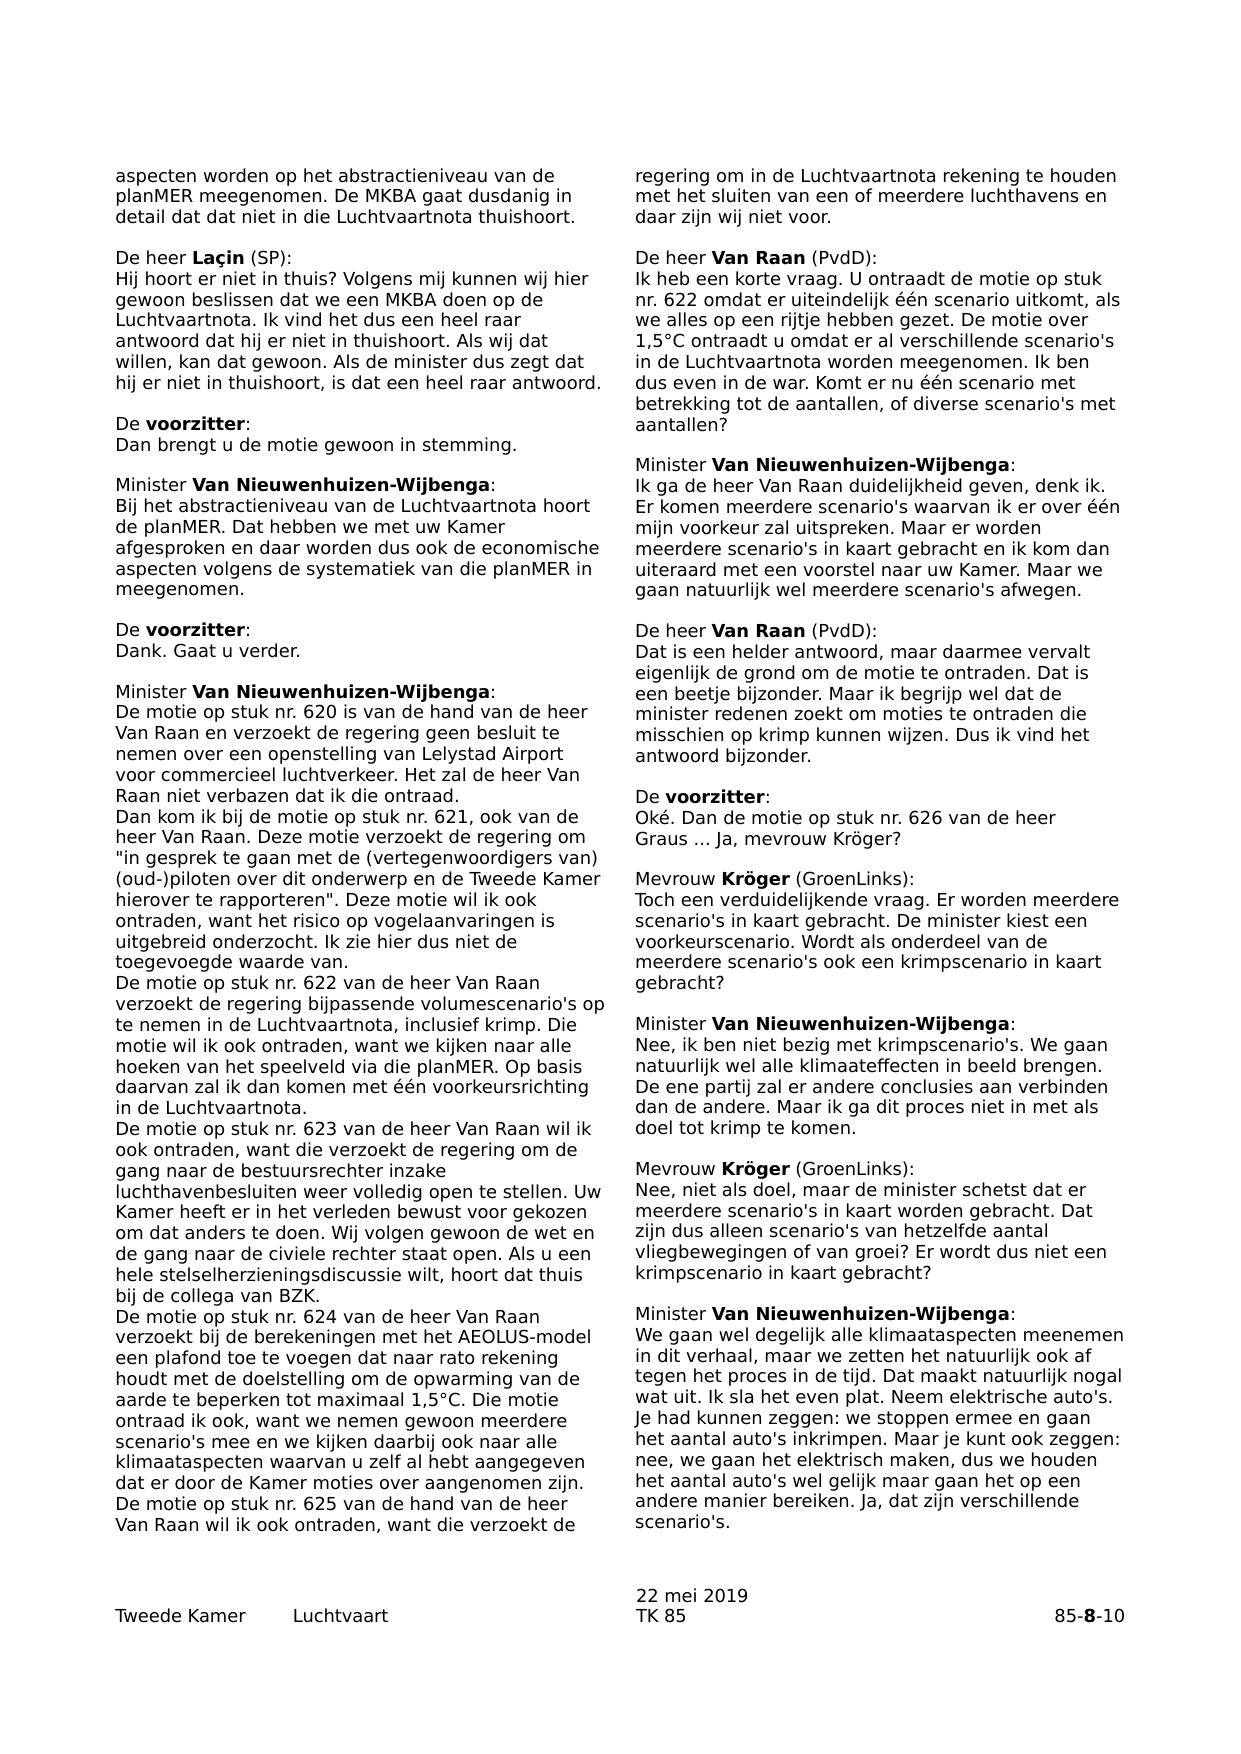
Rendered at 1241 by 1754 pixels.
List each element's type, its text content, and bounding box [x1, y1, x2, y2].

text De voorzitter: [635, 787, 1125, 807]
text Oké. Dan de motie op stuk nr. 626 van de heer Graus ... Ja, mevrouw Kröger? [635, 807, 1125, 849]
text De heer Laçin (SP): [115, 248, 605, 268]
text Dan brengt u de motie gewoon in stemming. [115, 434, 605, 455]
text Minister Van Nieuwenhuizen-Wijbenga: [635, 1304, 1125, 1324]
text Minister Van Nieuwenhuizen-Wijbenga: [115, 475, 605, 496]
text We gaan wel degelijk alle klimaataspecten meenemen in dit verhaal, maar we zetten het natuurlijk ook af tegen het proces in de tijd. Dat maakt natuurlijk nogal wat uit. Ik sla het even plat. Neem elektrische auto's. Je had kunnen zeggen: we stoppen ermee en gaan het aantal auto's inkrimpen. Maar je kunt ook zeggen: nee, we gaan het elektrisch maken, dus we houden het aantal auto's wel gelijk maar gaan het op een andere manier bereiken. Ja, dat zijn verschillende scenario's. [635, 1324, 1125, 1533]
text Dan kom ik bij de motie op stuk nr. 621, ook van de heer Van Raan. Deze motie verzoekt de regering om "in gesprek te gaan met de (vertegenwoordigers van) (oud-)piloten over dit onderwerp en de Tweede Kamer hierover te rapporteren". Deze motie wil ik ook ontraden, want het risico op vogelaanvaringen is uitgebreid onderzocht. Ik zie hier dus niet de toegevoegde waarde van. [115, 806, 605, 973]
text Minister Van Nieuwenhuizen-Wijbenga: [115, 682, 605, 702]
text Hij hoort er niet in thuis? Volgens mij kunnen wij hier gewoon beslissen dat we een MKBA doen op de Luchtvaartnota. Ik vind het dus een heel raar antwoord dat hij er niet in thuishoort. Als wij dat willen, kan dat gewoon. Als de minister dus zegt dat hij er niet in thuishoort, is dat een heel raar antwoord. [115, 268, 605, 393]
text De voorzitter: [115, 620, 605, 641]
text De motie op stuk nr. 624 van de heer Van Raan verzoekt bij de berekeningen met het AEOLUS-model een plafond toe te voegen dat naar rato rekening houdt met de doelstelling om de opwarming van de aarde te beperken tot maximaal 1,5°C. Die motie ontraad ik ook, want we nemen gewoon meerdere scenario's mee en we kijken daarbij ook naar alle klimaataspecten waarvan u zelf al hebt aangegeven dat er door de Kamer moties over aangenomen zijn. [115, 1306, 605, 1494]
text De motie op stuk nr. 623 van de heer Van Raan wil ik ook ontraden, want die verzoekt de regering om de gang naar de bestuursrechter inzake luchthavenbesluiten weer volledig open te stellen. Uw Kamer heeft er in het verleden bewust voor gekozen om dat anders te doen. Wij volgen gewoon de wet en de gang naar de civiele rechter staat open. Als u een hele stelselherzieningsdiscussie wilt, hoort dat thuis bij de collega van BZK. [115, 1119, 605, 1306]
text Mevrouw Kröger (GroenLinks): [635, 1159, 1125, 1179]
text De motie op stuk nr. 620 is van de hand van de heer Van Raan en verzoekt de regering geen besluit te nemen over een openstelling van Lelystad Airport voor commercieel luchtverkeer. Het zal de heer Van Raan niet verbazen dat ik die ontraad. [115, 702, 605, 806]
text Toch een verduidelijkende vraag. Er worden meerdere scenario's in kaart gebracht. De minister kiest een voorkeurscenario. Wordt als onderdeel van de meerdere scenario's ook een krimpscenario in kaart gebracht? [635, 890, 1125, 994]
text aspecten worden op het abstractieniveau van de planMER meegenomen. De MKBA gaat dusdanig in detail dat dat niet in die Luchtvaartnota thuishoort. [115, 165, 605, 228]
text De motie op stuk nr. 622 van de heer Van Raan verzoekt de regering bijpassende volumescenario's op te nemen in de Luchtvaartnota, inclusief krimp. Die motie wil ik ook ontraden, want we kijken naar alle hoeken van het speelveld via die planMER. Op basis daarvan zal ik dan komen met één voorkeursrichting in de Luchtvaartnota. [115, 973, 605, 1119]
text Ik heb een korte vraag. U ontraadt de motie op stuk nr. 622 omdat er uiteindelijk één scenario uitkomt, als we alles op een rijtje hebben gezet. De motie over 1,5°C ontraadt u omdat er al verschillende scenario's in de Luchtvaartnota worden meegenomen. Ik ben dus even in de war. Komt er nu één scenario met betrekking tot de aantallen, of diverse scenario's met aantallen? [635, 268, 1125, 435]
text Dank. Gaat u verder. [115, 641, 605, 662]
text Minister Van Nieuwenhuizen-Wijbenga: [635, 455, 1125, 476]
text Dat is een helder antwoord, maar daarmee vervalt eigenlijk de grond om de motie te ontraden. Dat is een beetje bijzonder. Maar ik begrijp wel dat de minister redenen zoekt om moties te ontraden die misschien op krimp kunnen wijzen. Dus ik vind het antwoord bijzonder. [635, 642, 1125, 767]
text Ik ga de heer Van Raan duidelijkheid geven, denk ik. Er komen meerdere scenario's waarvan ik er over één mijn voorkeur zal uitspreken. Maar er worden meerdere scenario's in kaart gebracht en ik kom dan uiteraard met een voorstel naar uw Kamer. Maar we gaan natuurlijk wel meerdere scenario's afwegen. [635, 476, 1125, 601]
text De motie op stuk nr. 625 van de hand van de heer Van Raan wil ik ook ontraden, want die verzoekt de [115, 1494, 605, 1536]
text regering om in de Luchtvaartnota rekening te houden met het sluiten van een of meerdere luchthavens en daar zijn wij niet voor. [635, 165, 1125, 228]
text Mevrouw Kröger (GroenLinks): [635, 869, 1125, 890]
text Nee, niet als doel, maar de minister schetst dat er meerdere scenario's in kaart worden gebracht. Dat zijn dus alleen scenario's van hetzelfde aantal vliegbewegingen of van groei? Er wordt dus niet een krimpscenario in kaart gebracht? [635, 1179, 1125, 1284]
text Nee, ik ben niet bezig met krimpscenario's. We gaan natuurlijk wel alle klimaateffecten in beeld brengen. De ene partij zal er andere conclusies aan verbinden dan de andere. Maar ik ga dit proces niet in met als doel tot krimp te komen. [635, 1035, 1125, 1139]
text De voorzitter: [115, 413, 605, 434]
text De heer Van Raan (PvdD): [635, 248, 1125, 268]
text Minister Van Nieuwenhuizen-Wijbenga: [635, 1014, 1125, 1035]
text De heer Van Raan (PvdD): [635, 621, 1125, 642]
text Bij het abstractieniveau van de Luchtvaartnota hoort de planMER. Dat hebben we met uw Kamer afgesproken en daar worden dus ook de economische aspecten volgens de systematiek van die planMER in meegenomen. [115, 496, 605, 600]
